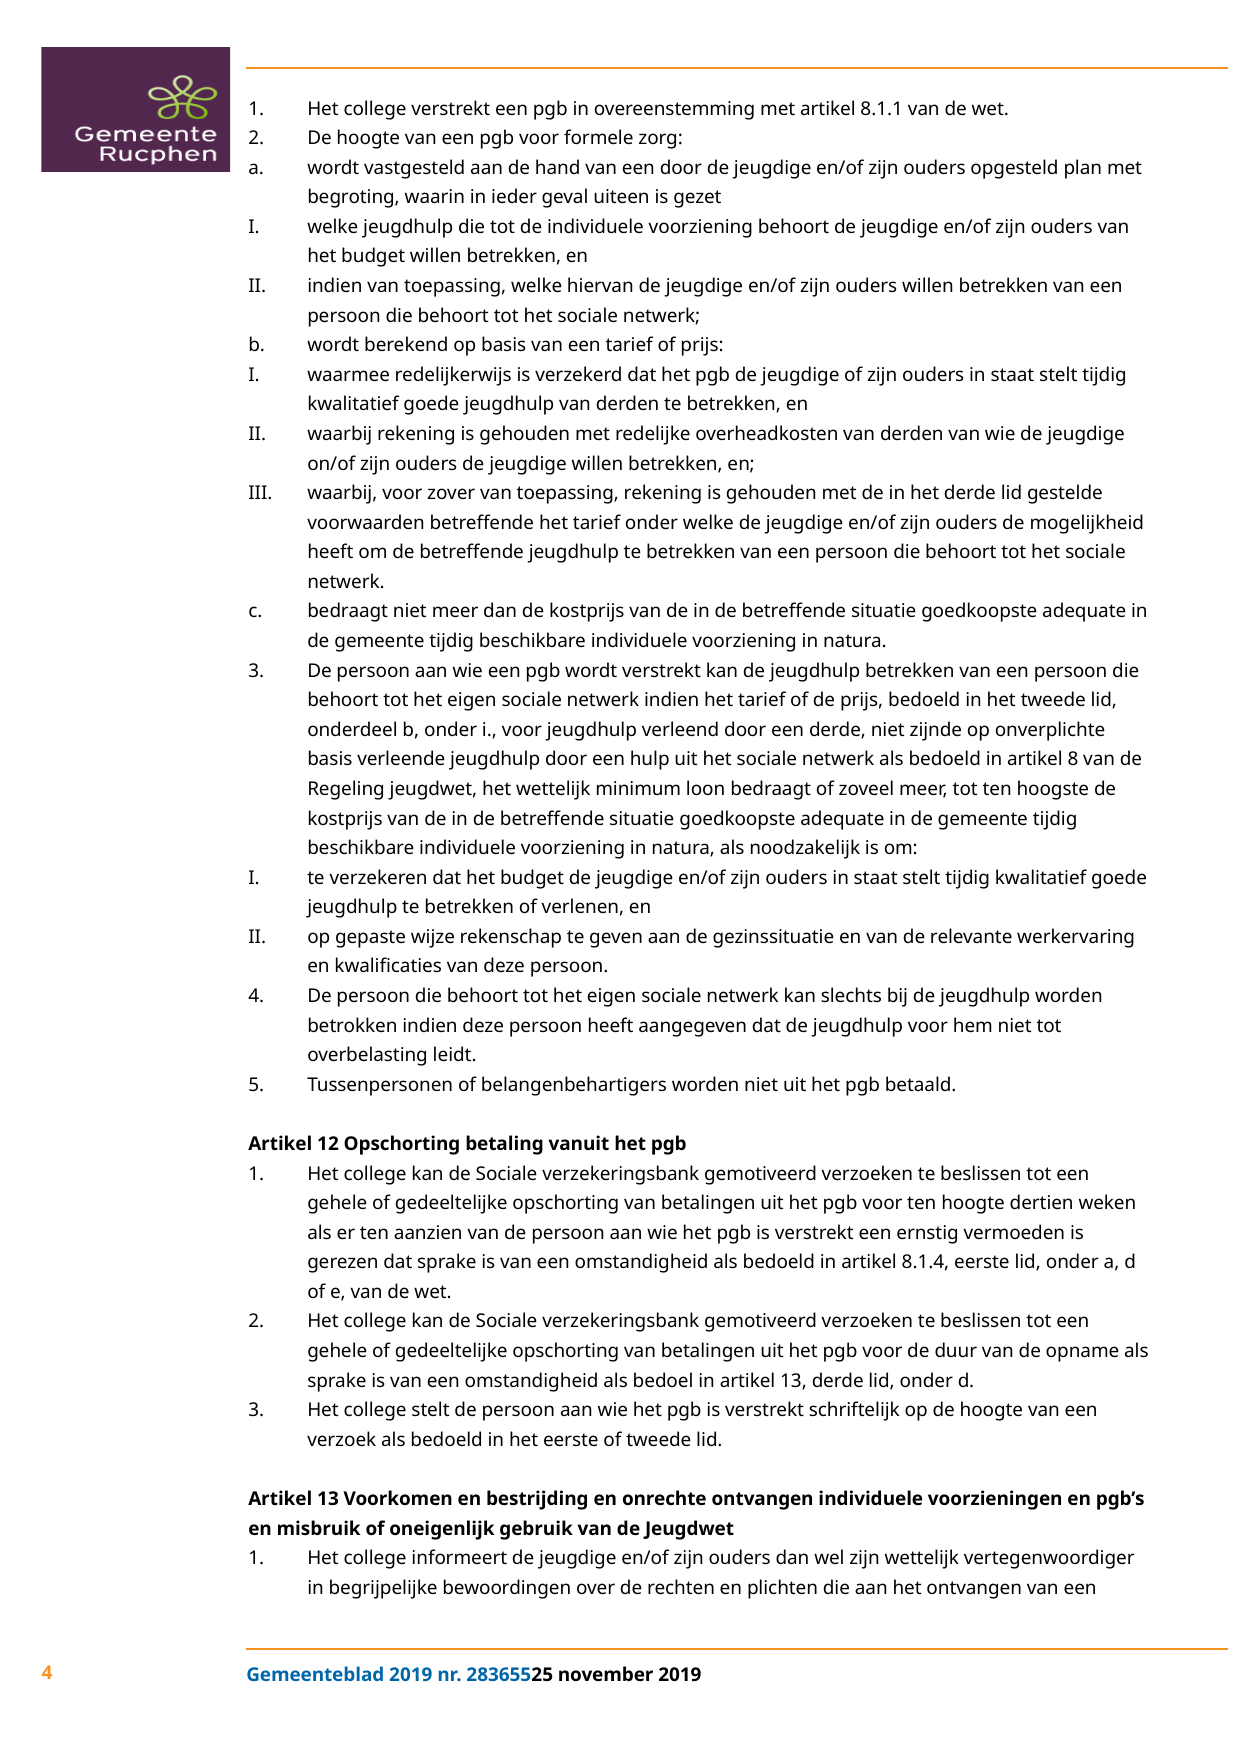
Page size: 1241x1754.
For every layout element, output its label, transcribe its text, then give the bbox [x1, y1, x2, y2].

list welke jeugdhulp die tot de individuele voorziening behoort de jeugdige en/of zijn ouders van het budget willen betrekken, en [248, 213, 1152, 268]
picture [41, 47, 231, 172]
list bedraagt niet meer dan de kostprijs van de in de betreffende situatie goedkoopste adequate in de gemeente tijdig beschikbare individuele voorziening in natura. [248, 598, 1152, 653]
list Tussenpersonen of belangenbehartigers worden niet uit het pgb betaald. [248, 1071, 1152, 1097]
list Het college stelt de persoon aan wie het pgb is verstrekt schriftelijk op de hoogte van een verzoek als bedoeld in het eerste of tweede lid. [248, 1396, 1152, 1452]
list De persoon die behoort tot het eigen sociale netwerk kan slechts bij de jeugdhulp worden betrokken indien deze persoon heeft aangegeven dat de jeugdhulp voor hem niet tot overbelasting leidt. [248, 982, 1152, 1067]
list wordt berekend op basis van een tarief of prijs: [248, 331, 1152, 357]
list wordt vastgesteld aan de hand van een door de jeugdige en/of zijn ouders opgesteld plan met begroting, waarin in ieder geval uiteen is gezet [248, 154, 1152, 209]
text Artikel 12 Opschorting betaling vanuit het pgb [248, 1130, 1152, 1156]
list Het college kan de Sociale verzekeringsbank gemotiveerd verzoeken te beslissen tot een gehele of gedeeltelijke opschorting van betalingen uit het pgb voor ten hoogte dertien weken als er ten aanzien van de persoon aan wie het pgb is verstrekt een ernstig vermoeden is gerezen dat sprake is van een omstandigheid als bedoeld in artikel 8.1.4, eerste lid, onder a, d of e, van de wet. [248, 1160, 1152, 1304]
list indien van toepassing, welke hiervan de jeugdige en/of zijn ouders willen betrekken van een persoon die behoort tot het sociale netwerk; [248, 272, 1152, 328]
list op gepaste wijze rekenschap te geven aan de gezinssituatie en van de relevante werkervaring en kwalificaties van deze persoon. [248, 923, 1152, 978]
list Het college verstrekt een pgb in overeenstemming met artikel 8.1.1 van de wet. [248, 95, 1152, 121]
list waarbij rekening is gehouden met redelijke overheadkosten van derden van wie de jeugdige on/of zijn ouders de jeugdige willen betrekken, en; [248, 420, 1152, 476]
list waarmee redelijkerwijs is verzekerd dat het pgb de jeugdige of zijn ouders in staat stelt tijdig kwalitatief goede jeugdhulp van derden te betrekken, en [248, 361, 1152, 416]
list De hoogte van een pgb voor formele zorg: [248, 124, 1152, 150]
list waarbij, voor zover van toepassing, rekening is gehouden met de in het derde lid gestelde voorwaarden betreffende het tarief onder welke de jeugdige en/of zijn ouders de mogelijkheid heeft om de betreffende jeugdhulp te betrekken van een persoon die behoort tot het sociale netwerk. [248, 479, 1152, 594]
list Het college informeert de jeugdige en/of zijn ouders dan wel zijn wettelijk vertegenwoordiger in begrijpelijke bewoordingen over de rechten en plichten die aan het ontvangen van een [248, 1544, 1152, 1600]
list De persoon aan wie een pgb wordt verstrekt kan de jeugdhulp betrekken van een persoon die behoort tot het eigen sociale netwerk indien het tarief of de prijs, bedoeld in het tweede lid, onderdeel b, onder i., voor jeugdhulp verleend door een derde, niet zijnde op onverplichte basis verleende jeugdhulp door een hulp uit het sociale netwerk als bedoeld in artikel 8 van de Regeling jeugdwet, het wettelijk minimum loon bedraagt of zoveel meer, tot ten hoogste de kostprijs van de in de betreffende situatie goedkoopste adequate in de gemeente tijdig beschikbare individuele voorziening in natura, als noodzakelijk is om: [248, 657, 1152, 860]
text Artikel 13 Voorkomen en bestrijding en onrechte ontvangen individuele voorzieningen en pgb’s en misbruik of oneigenlijk gebruik van de Jeugdwet [248, 1485, 1152, 1541]
list Het college kan de Sociale verzekeringsbank gemotiveerd verzoeken te beslissen tot een gehele of gedeeltelijke opschorting van betalingen uit het pgb voor de duur van de opname als sprake is van een omstandigheid als bedoel in artikel 13, derde lid, onder d. [248, 1308, 1152, 1393]
list te verzekeren dat het budget de jeugdige en/of zijn ouders in staat stelt tijdig kwalitatief goede jeugdhulp te betrekken of verlenen, en [248, 864, 1152, 919]
